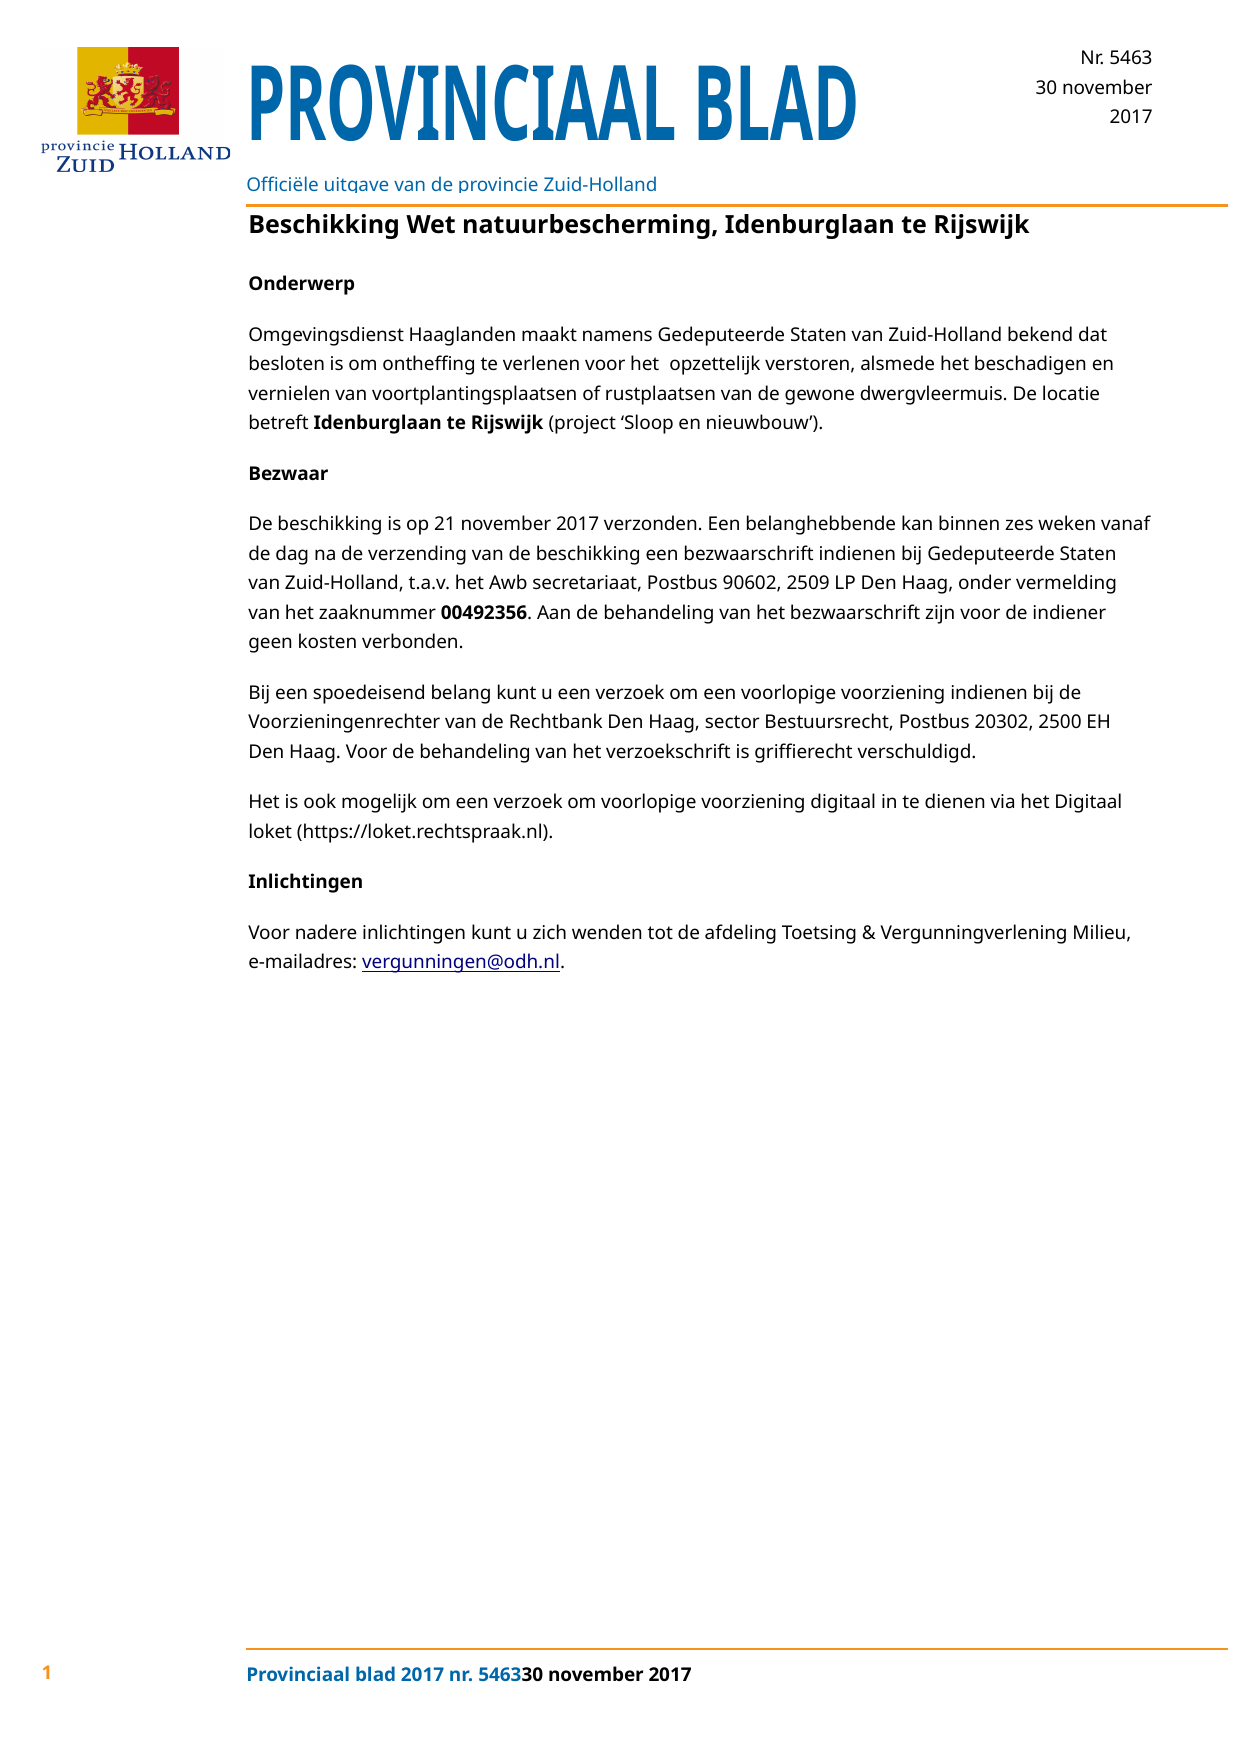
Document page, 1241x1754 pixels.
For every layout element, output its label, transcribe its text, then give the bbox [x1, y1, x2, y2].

text Inlichtingen [248, 869, 1152, 894]
text Bij een spoedeisend belang kunt u een verzoek om een voorlopige voorziening indienen bij de Voorzieningenrechter van de Rechtbank Den Haag, sector Bestuursrecht, Postbus 20302, 2500 EH Den Haag. Voor de behandeling van het verzoekschrift is griffierecht verschuldigd. [248, 679, 1152, 764]
text Beschikking Wet natuurbescherming, Idenburglaan te Rijswijk [248, 207, 1152, 241]
text Onderwerp [248, 270, 1152, 296]
text De beschikking is op 21 november 2017 verzonden. Een belanghebbende kan binnen zes weken vanaf de dag na de verzending van de beschikking een bezwaarschrift indienen bij Gedeputeerde Staten van Zuid-Holland, t.a.v. het Awb secretariaat, Postbus 90602, 2509 LP Den Haag, onder vermelding van het zaaknummer 00492356. Aan de behandeling van het bezwaarschrift zijn voor de indiener geen kosten verbonden. [248, 510, 1152, 654]
text Bezwaar [248, 460, 1152, 486]
text Omgevingsdienst Haaglanden maakt namens Gedeputeerde Staten van Zuid-Holland bekend dat besloten is om ontheffing te verlenen voor het opzettelijk verstoren, alsmede het beschadigen en vernielen van voortplantingsplaatsen of rustplaatsen van de gewone dwergvleermuis. De locatie betreft Idenburglaan te Rijswijk (project ‘Sloop en nieuwbouw’). [248, 321, 1152, 435]
picture [41, 47, 231, 172]
text Het is ook mogelijk om een verzoek om voorlopige voorziening digitaal in te dienen via het Digitaal loket (https://loket.rechtspraak.nl). [248, 789, 1152, 844]
text Voor nadere inlichtingen kunt u zich wenden tot de afdeling Toetsing & Vergunningverlening Milieu, e-mailadres: vergunningen@odh.nl. [248, 919, 1152, 974]
